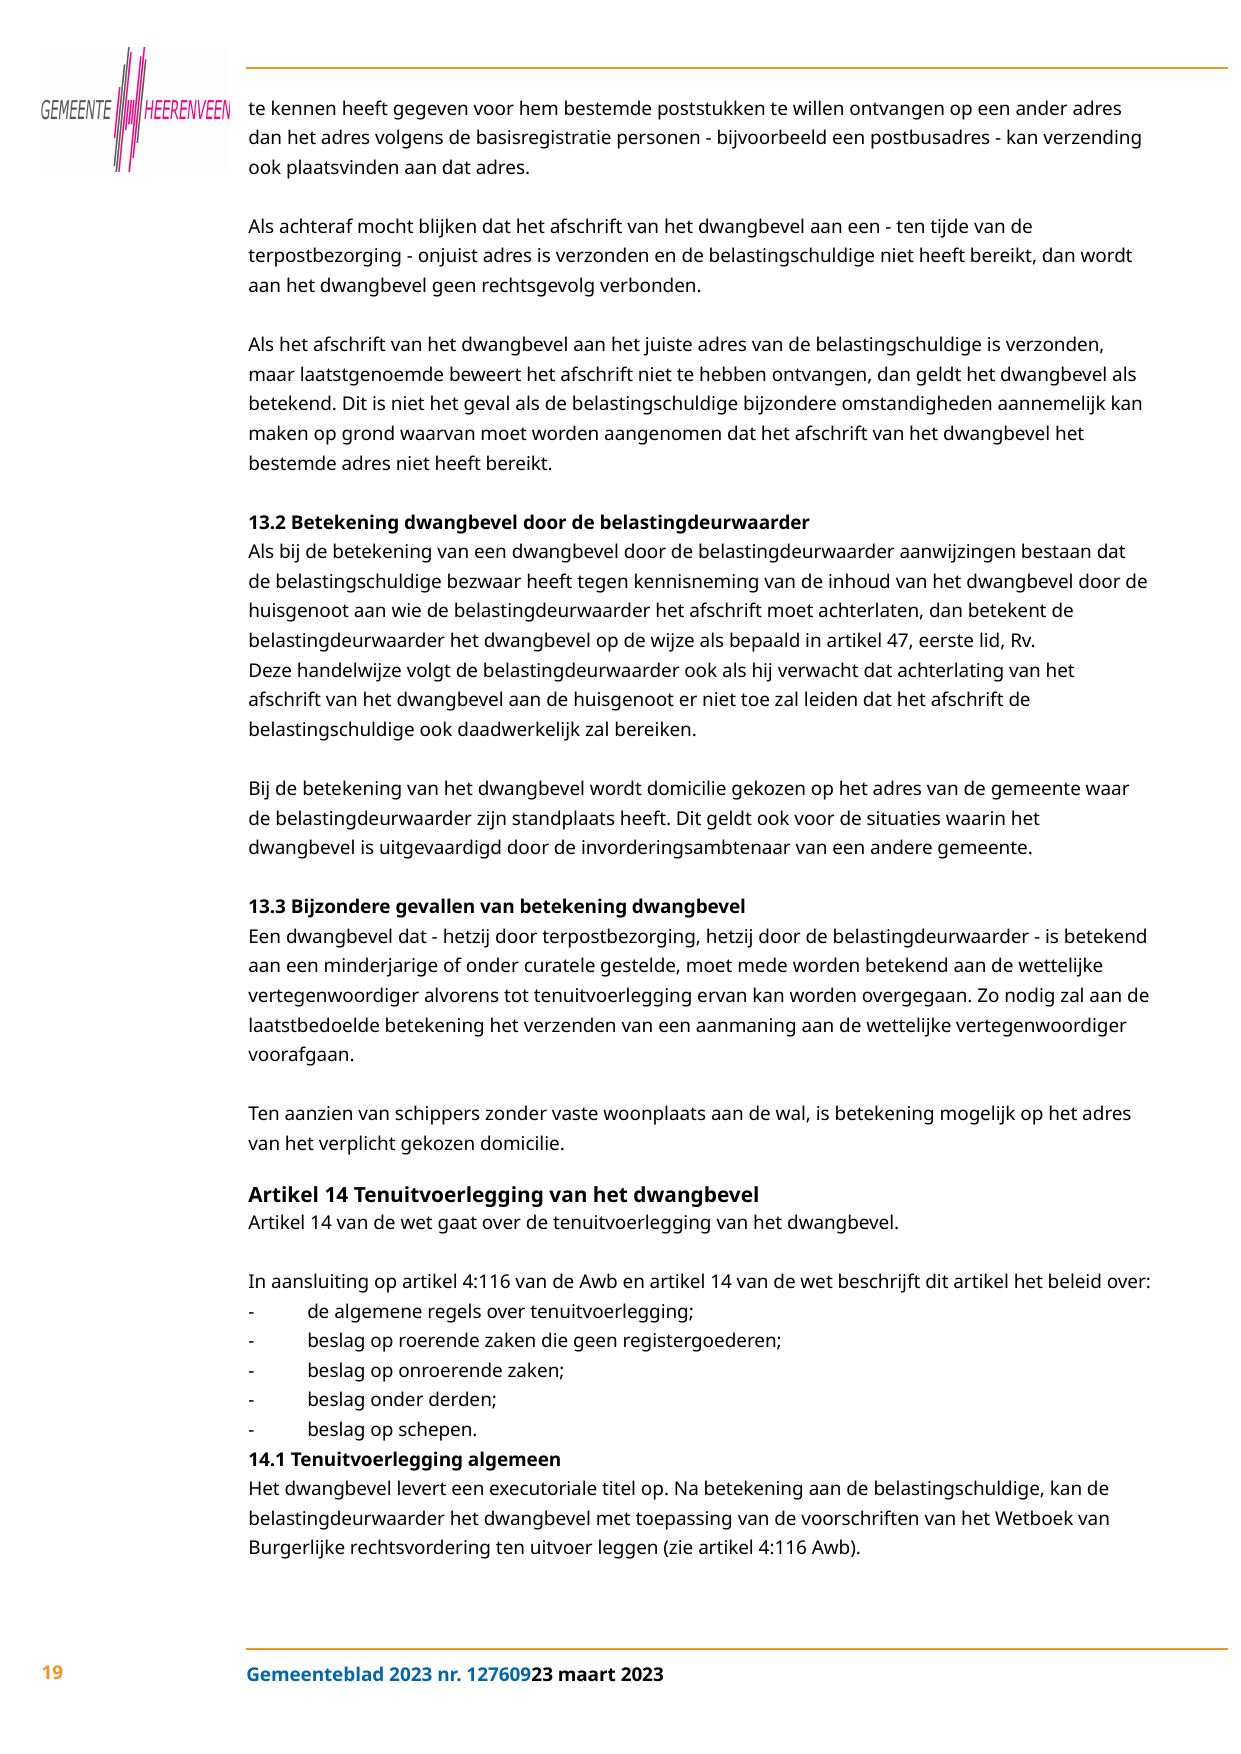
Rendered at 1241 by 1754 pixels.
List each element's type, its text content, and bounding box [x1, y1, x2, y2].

list de algemene regels over tenuitvoerlegging; [248, 1298, 1152, 1323]
text 13.3 Bijzondere gevallen van betekening dwangbevel [248, 893, 1152, 919]
text In aansluiting op artikel 4:116 van de Awb en artikel 14 van de wet beschrijft dit artikel het beleid over: [248, 1268, 1152, 1294]
text 13.2 Betekening dwangbevel door de belastingdeurwaarder [248, 509, 1152, 535]
picture [41, 47, 231, 172]
list beslag op schepen. [248, 1416, 1152, 1442]
text Als het afschrift van het dwangbevel aan het juiste adres van de belastingschuldige is verzonden, maar laatstgenoemde beweert het afschrift niet te hebben ontvangen, dan geldt het dwangbevel als betekend. Dit is niet het geval als de belastingschuldige bijzondere omstandigheden aannemelijk kan maken op grond waarvan moet worden aangenomen dat het afschrift van het dwangbevel het bestemde adres niet heeft bereikt. [248, 331, 1152, 476]
text te kennen heeft gegeven voor hem bestemde poststukken te willen ontvangen op een ander adres dan het adres volgens de basisregistratie personen - bijvoorbeeld een postbusadres - kan verzending ook plaatsvinden aan dat adres. [248, 95, 1152, 180]
list beslag op onroerende zaken; [248, 1357, 1152, 1383]
text Een dwangbevel dat - hetzij door terpostbezorging, hetzij door de belastingdeurwaarder - is betekend aan een minderjarige of onder curatele gestelde, moet mede worden betekend aan de wettelijke vertegenwoordiger alvorens tot tenuitvoerlegging ervan kan worden overgegaan. Zo nodig zal aan de laatstbedoelde betekening het verzenden van een aanmaning aan de wettelijke vertegenwoordiger voorafgaan. [248, 923, 1152, 1067]
text Bij de betekening van het dwangbevel wordt domicilie gekozen op het adres van de gemeente waar de belastingdeurwaarder zijn standplaats heeft. Dit geldt ook voor de situaties waarin het dwangbevel is uitgevaardigd door de invorderingsambtenaar van een andere gemeente. [248, 775, 1152, 860]
list beslag onder derden; [248, 1387, 1152, 1412]
text Artikel 14 Tenuitvoerlegging van het dwangbevel [248, 1181, 1152, 1209]
text Als bij de betekening van een dwangbevel door de belastingdeurwaarder aanwijzingen bestaan dat de belastingschuldige bezwaar heeft tegen kennisneming van de inhoud van het dwangbevel door de huisgenoot aan wie de belastingdeurwaarder het afschrift moet achterlaten, dan betekent de belastingdeurwaarder het dwangbevel op de wijze als bepaald in artikel 47, eerste lid, Rv. [248, 538, 1152, 653]
text 14.1 Tenuitvoerlegging algemeen [248, 1446, 1152, 1471]
text Ten aanzien van schippers zonder vaste woonplaats aan de wal, is betekening mogelijk op het adres van het verplicht gekozen domicilie. [248, 1101, 1152, 1156]
text Het dwangbevel levert een executoriale titel op. Na betekening aan de belastingschuldige, kan de belastingdeurwaarder het dwangbevel met toepassing van de voorschriften van het Wetboek van Burgerlijke rechtsvordering ten uitvoer leggen (zie artikel 4:116 Awb). [248, 1475, 1152, 1560]
text Artikel 14 van de wet gaat over de tenuitvoerlegging van het dwangbevel. [248, 1209, 1152, 1235]
list beslag op roerende zaken die geen registergoederen; [248, 1327, 1152, 1353]
text Deze handelwijze volgt de belastingdeurwaarder ook als hij verwacht dat achterlating van het afschrift van het dwangbevel aan de huisgenoot er niet toe zal leiden dat het afschrift de belastingschuldige ook daadwerkelijk zal bereiken. [248, 657, 1152, 742]
text Als achteraf mocht blijken dat het afschrift van het dwangbevel aan een - ten tijde van de terpostbezorging - onjuist adres is verzonden en de belastingschuldige niet heeft bereikt, dan wordt aan het dwangbevel geen rechtsgevolg verbonden. [248, 213, 1152, 298]
